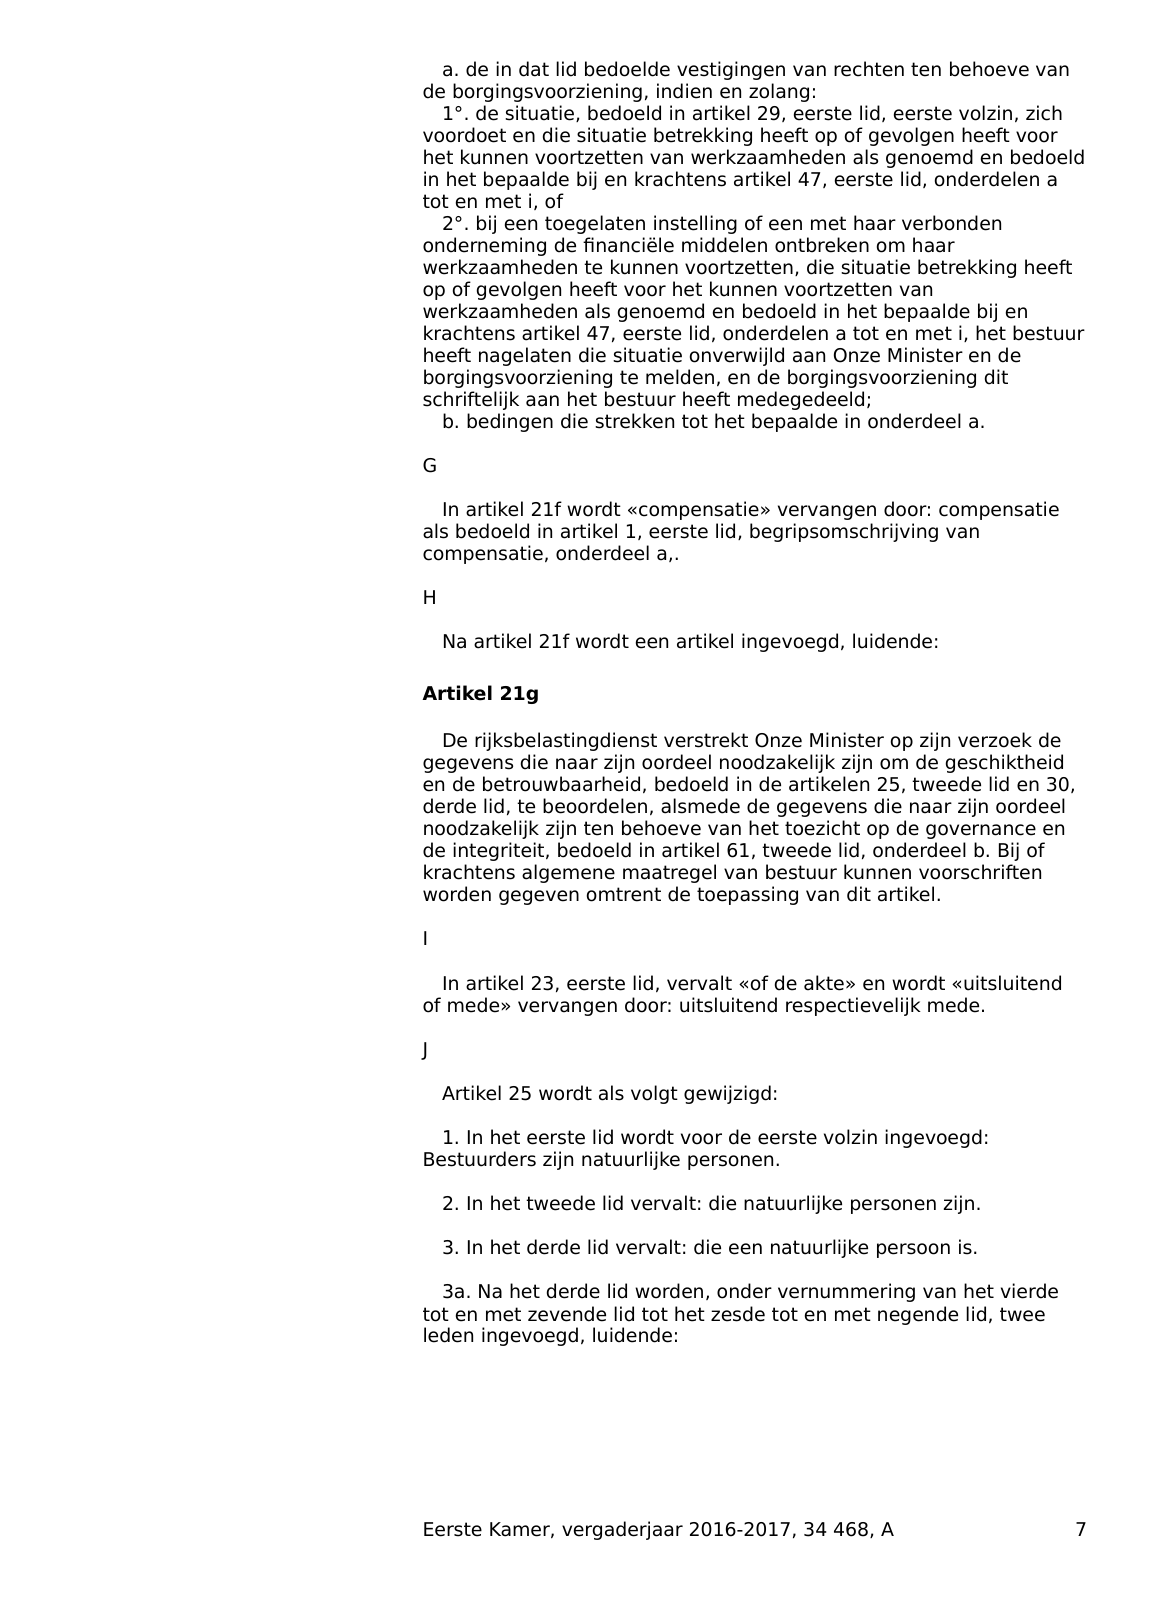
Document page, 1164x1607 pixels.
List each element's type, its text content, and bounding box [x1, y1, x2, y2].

text 1. In het eerste lid wordt voor de eerste volzin ingevoegd: Bestuurders zijn natuurlijke personen. [422, 1127, 1087, 1171]
text In artikel 21f wordt «compensatie» vervangen door: compensatie als bedoeld in artikel 1, eerste lid, begripsomschrijving van compensatie, onderdeel a,. [422, 499, 1087, 565]
text 1°. de situatie, bedoeld in artikel 29, eerste lid, eerste volzin, zich voordoet en die situatie betrekking heeft op of gevolgen heeft voor het kunnen voortzetten van werkzaamheden als genoemd en bedoeld in het bepaalde bij en krachtens artikel 47, eerste lid, onderdelen a tot en met i, of [422, 103, 1087, 213]
text a. de in dat lid bedoelde vestigingen van rechten ten behoeve van de borgingsvoorziening, indien en zolang: [422, 59, 1087, 103]
text 2°. bij een toegelaten instelling of een met haar verbonden onderneming de financiële middelen ontbreken om haar werkzaamheden te kunnen voortzetten, die situatie betrekking heeft op of gevolgen heeft voor het kunnen voortzetten van werkzaamheden als genoemd en bedoeld in het bepaalde bij en krachtens artikel 47, eerste lid, onderdelen a tot en met i, het bestuur heeft nagelaten die situatie onverwijld aan Onze Minister en de borgingsvoorziening te melden, en de borgingsvoorziening dit schriftelijk aan het bestuur heeft medegedeeld; [422, 213, 1087, 411]
text b. bedingen die strekken tot het bepaalde in onderdeel a. [422, 411, 1087, 433]
text In artikel 23, eerste lid, vervalt «of de akte» en wordt «uitsluitend of mede» vervangen door: uitsluitend respectievelijk mede. [422, 972, 1087, 1016]
text De rijksbelastingdienst verstrekt Onze Minister op zijn verzoek de gegevens die naar zijn oordeel noodzakelijk zijn om de geschiktheid en de betrouwbaarheid, bedoeld in de artikelen 25, tweede lid en 30, derde lid, te beoordelen, alsmede de gegevens die naar zijn oordeel noodzakelijk zijn ten behoeve van het toezicht op de governance en de integriteit, bedoeld in artikel 61, tweede lid, onderdeel b. Bij of krachtens algemene maatregel van bestuur kunnen voorschriften worden gegeven omtrent de toepassing van dit artikel. [422, 730, 1087, 906]
text Na artikel 21f wordt een artikel ingevoegd, luidende: [422, 631, 1087, 653]
text J [422, 1039, 1087, 1061]
text Artikel 25 wordt als volgt gewijzigd: [422, 1083, 1087, 1105]
text 3a. Na het derde lid worden, onder vernummering van het vierde tot en met zevende lid tot het zesde tot en met negende lid, twee leden ingevoegd, luidende: [422, 1281, 1087, 1347]
text 2. In het tweede lid vervalt: die natuurlijke personen zijn. [422, 1193, 1087, 1215]
text G [422, 455, 1087, 477]
subtitle Artikel 21g [422, 683, 1087, 705]
text I [422, 928, 1087, 950]
text 3. In het derde lid vervalt: die een natuurlijke persoon is. [422, 1237, 1087, 1259]
text H [422, 587, 1087, 609]
